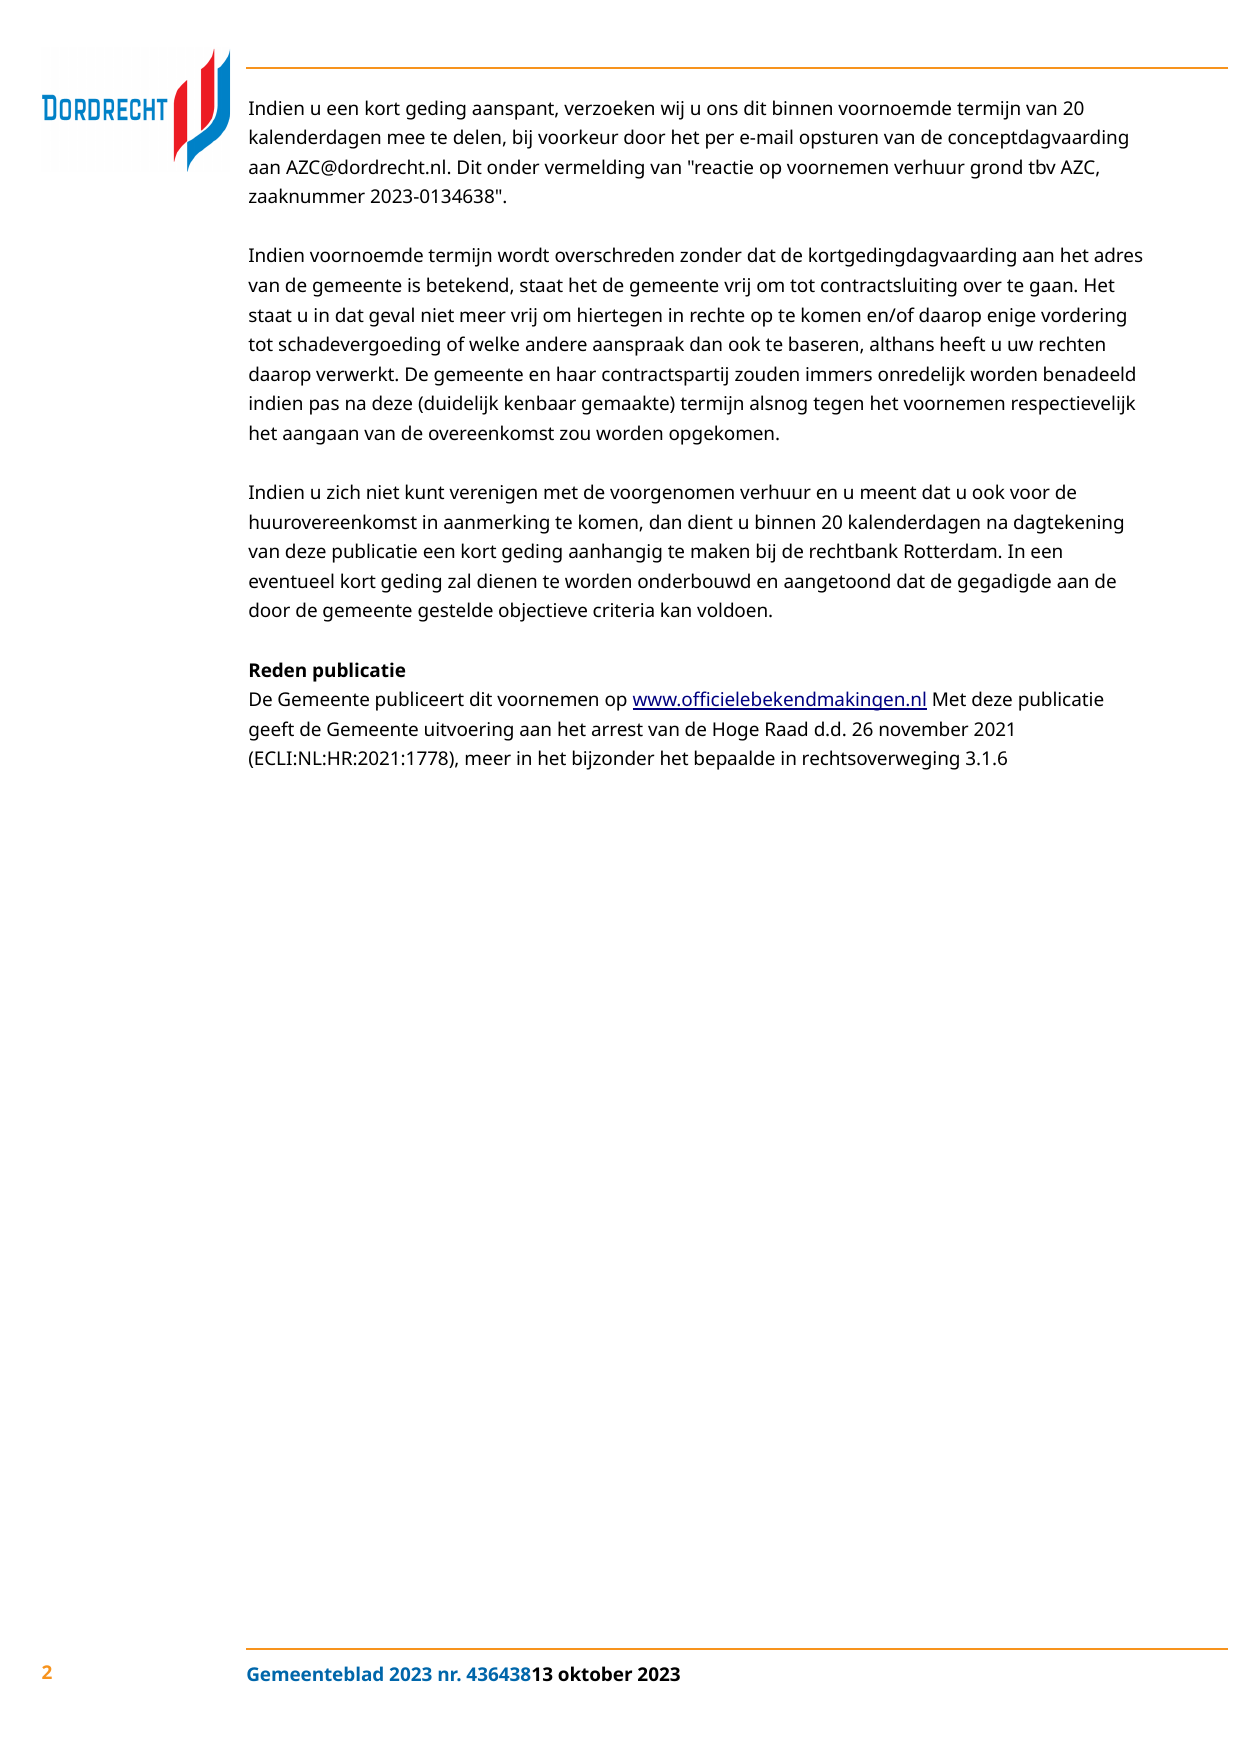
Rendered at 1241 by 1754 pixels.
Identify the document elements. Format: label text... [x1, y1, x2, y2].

text Indien u een kort geding aanspant, verzoeken wij u ons dit binnen voornoemde termijn van 20 kalenderdagen mee te delen, bij voorkeur door het per e-mail opsturen van de conceptdagvaarding aan AZC@dordrecht.nl. Dit onder vermelding van "reactie op voornemen verhuur grond tbv AZC, zaaknummer 2023-0134638". [248, 95, 1152, 209]
text De Gemeente publiceert dit voornemen op www.officielebekendmakingen.nl Met deze publicatie geeft de Gemeente uitvoering aan het arrest van de Hoge Raad d.d. 26 november 2021 (ECLI:NL:HR:2021:1778), meer in het bijzonder het bepaalde in rechtsoverweging 3.1.6 [248, 686, 1152, 771]
text Indien u zich niet kunt verenigen met de voorgenomen verhuur en u meent dat u ook voor de huurovereenkomst in aanmerking te komen, dan dient u binnen 20 kalenderdagen na dagtekening van deze publicatie een kort geding aanhangig te maken bij de rechtbank Rotterdam. In een eventueel kort geding zal dienen te worden onderbouwd en aangetoond dat de gegadigde aan de door de gemeente gestelde objectieve criteria kan voldoen. [248, 479, 1152, 623]
text Indien voornoemde termijn wordt overschreden zonder dat de kortgedingdagvaarding aan het adres van de gemeente is betekend, staat het de gemeente vrij om tot contractsluiting over te gaan. Het staat u in dat geval niet meer vrij om hiertegen in rechte op te komen en/of daarop enige vordering tot schadevergoeding of welke andere aanspraak dan ook te baseren, althans heeft u uw rechten daarop verwerkt. De gemeente en haar contractspartij zouden immers onredelijk worden benadeeld indien pas na deze (duidelijk kenbaar gemaakte) termijn alsnog tegen het voornemen respectievelijk het aangaan van de overeenkomst zou worden opgekomen. [248, 243, 1152, 446]
picture [41, 47, 231, 172]
text Reden publicatie [248, 657, 1152, 683]
